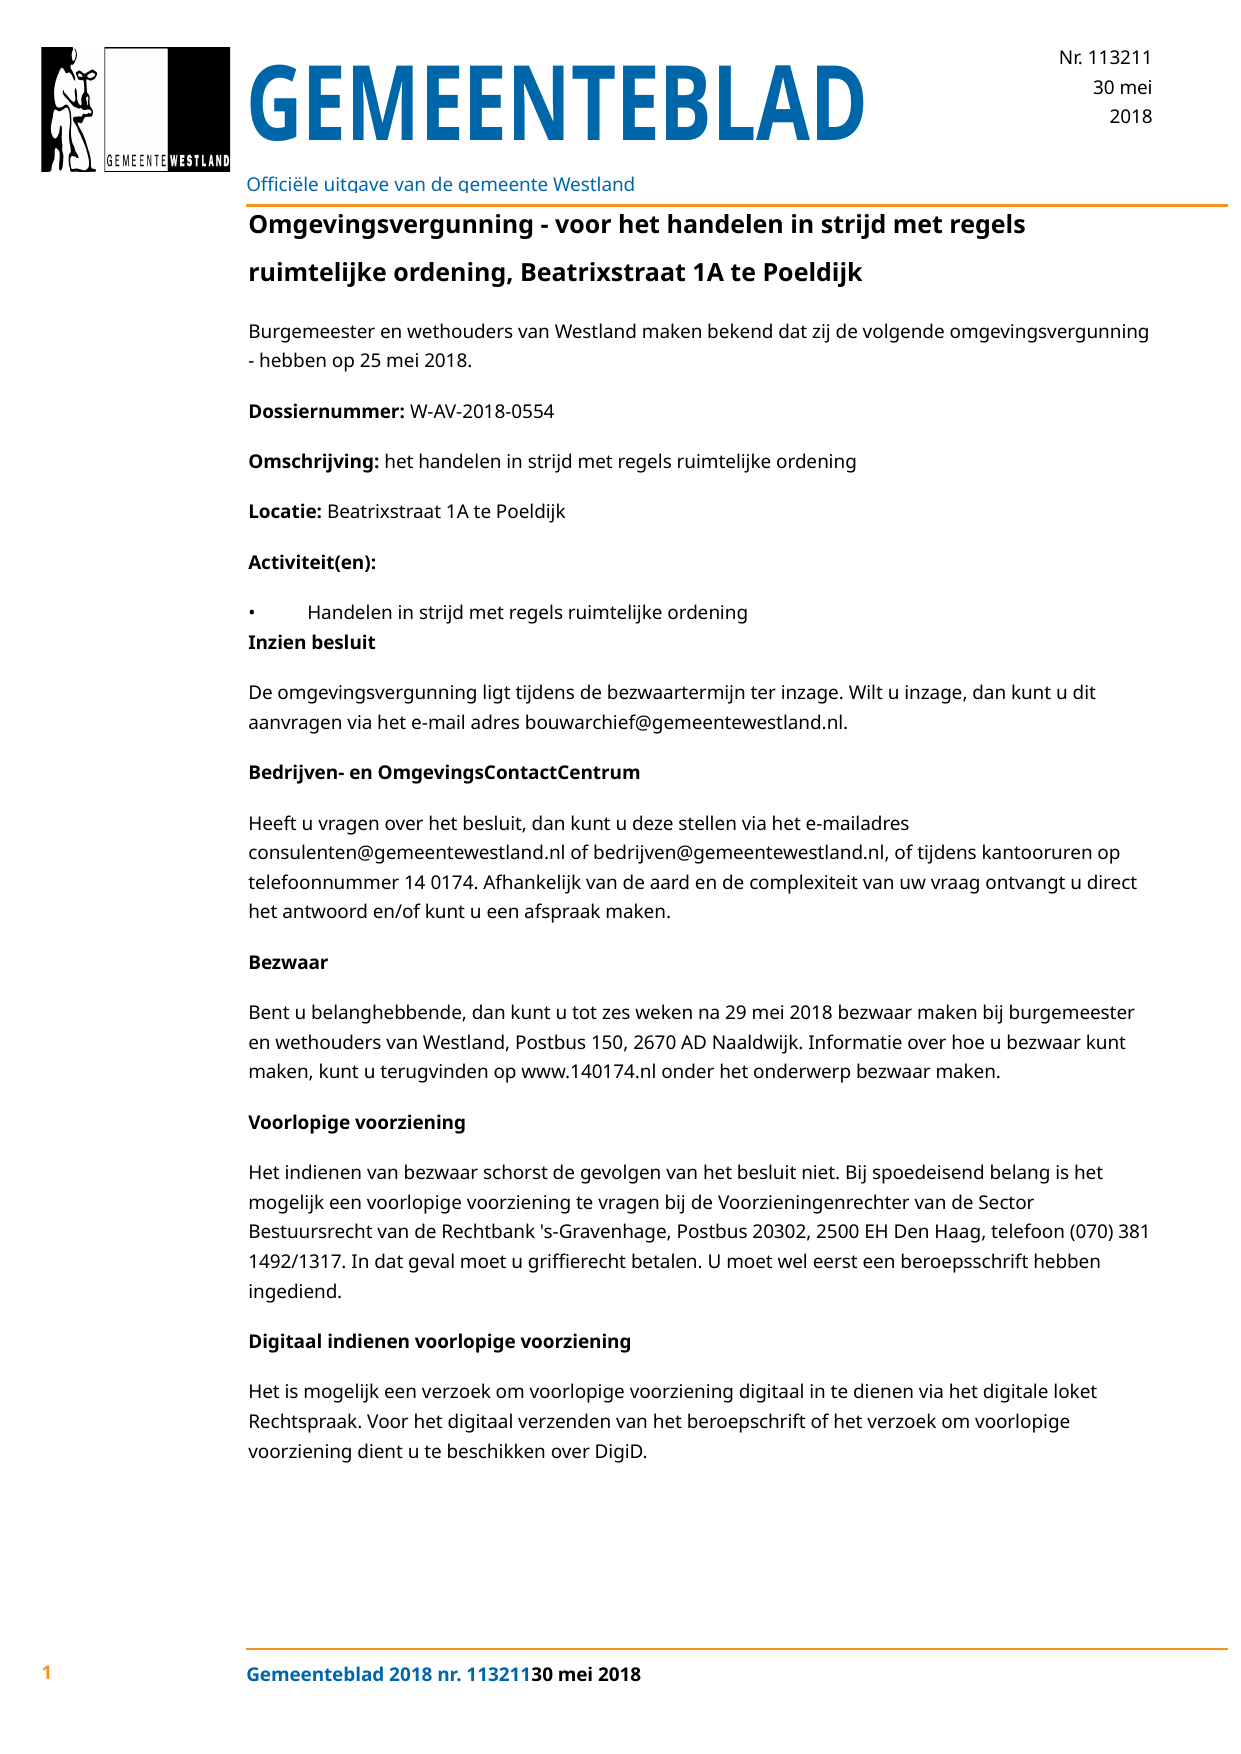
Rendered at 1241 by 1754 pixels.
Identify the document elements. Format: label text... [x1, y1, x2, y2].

text Bezwaar [248, 949, 1152, 975]
text Inzien besluit [248, 629, 1152, 655]
text De omgevingsvergunning ligt tijdens de bezwaartermijn ter inzage. Wilt u inzage, dan kunt u dit aanvragen via het e-mail adres bouwarchief@gemeentewestland.nl. [248, 679, 1152, 735]
picture [41, 47, 231, 172]
text Activiteit(en): [248, 549, 1152, 575]
text Digitaal indienen voorlopige voorziening [248, 1328, 1152, 1354]
text Dossiernummer: W-AV-2018-0554 [248, 398, 1152, 424]
text Omschrijving: het handelen in strijd met regels ruimtelijke ordening [248, 448, 1152, 474]
text Het is mogelijk een verzoek om voorlopige voorziening digitaal in te dienen via het digitale loket Rechtspraak. Voor het digitaal verzenden van het beroepschrift of het verzoek om voorlopige voorziening dient u te beschikken over DigiD. [248, 1379, 1152, 1464]
text Heeft u vragen over het besluit, dan kunt u deze stellen via het e-mailadres consulenten@gemeentewestland.nl of bedrijven@gemeentewestland.nl, of tijdens kantooruren op telefoonnummer 14 0174. Afhankelijk van de aard en de complexiteit van uw vraag ontvangt u direct het antwoord en/of kunt u een afspraak maken. [248, 810, 1152, 924]
text Bedrijven- en OmgevingsContactCentrum [248, 759, 1152, 785]
text Burgemeester en wethouders van Westland maken bekend dat zij de volgende omgevingsvergunning - hebben op 25 mei 2018. [248, 318, 1152, 373]
text Locatie: Beatrixstraat 1A te Poeldijk [248, 499, 1152, 524]
list Handelen in strijd met regels ruimtelijke ordening [248, 599, 1152, 625]
text Bent u belanghebbende, dan kunt u tot zes weken na 29 mei 2018 bezwaar maken bij burgemeester en wethouders van Westland, Postbus 150, 2670 AD Naaldwijk. Informatie over hoe u bezwaar kunt maken, kunt u terugvinden op www.140174.nl onder het onderwerp bezwaar maken. [248, 999, 1152, 1084]
text Voorlopige voorziening [248, 1109, 1152, 1135]
text Het indienen van bezwaar schorst de gevolgen van het besluit niet. Bij spoedeisend belang is het mogelijk een voorlopige voorziening te vragen bij de Voorzieningenrechter van de Sector Bestuursrecht van de Rechtbank 's-Gravenhage, Postbus 20302, 2500 EH Den Haag, telefoon (070) 381 1492/1317. In dat geval moet u griffierecht betalen. U moet wel eerst een beroepsschrift hebben ingediend. [248, 1159, 1152, 1304]
text Omgevingsvergunning - voor het handelen in strijd met regels ruimtelijke ordening, Beatrixstraat 1A te Poeldijk [248, 207, 1152, 288]
